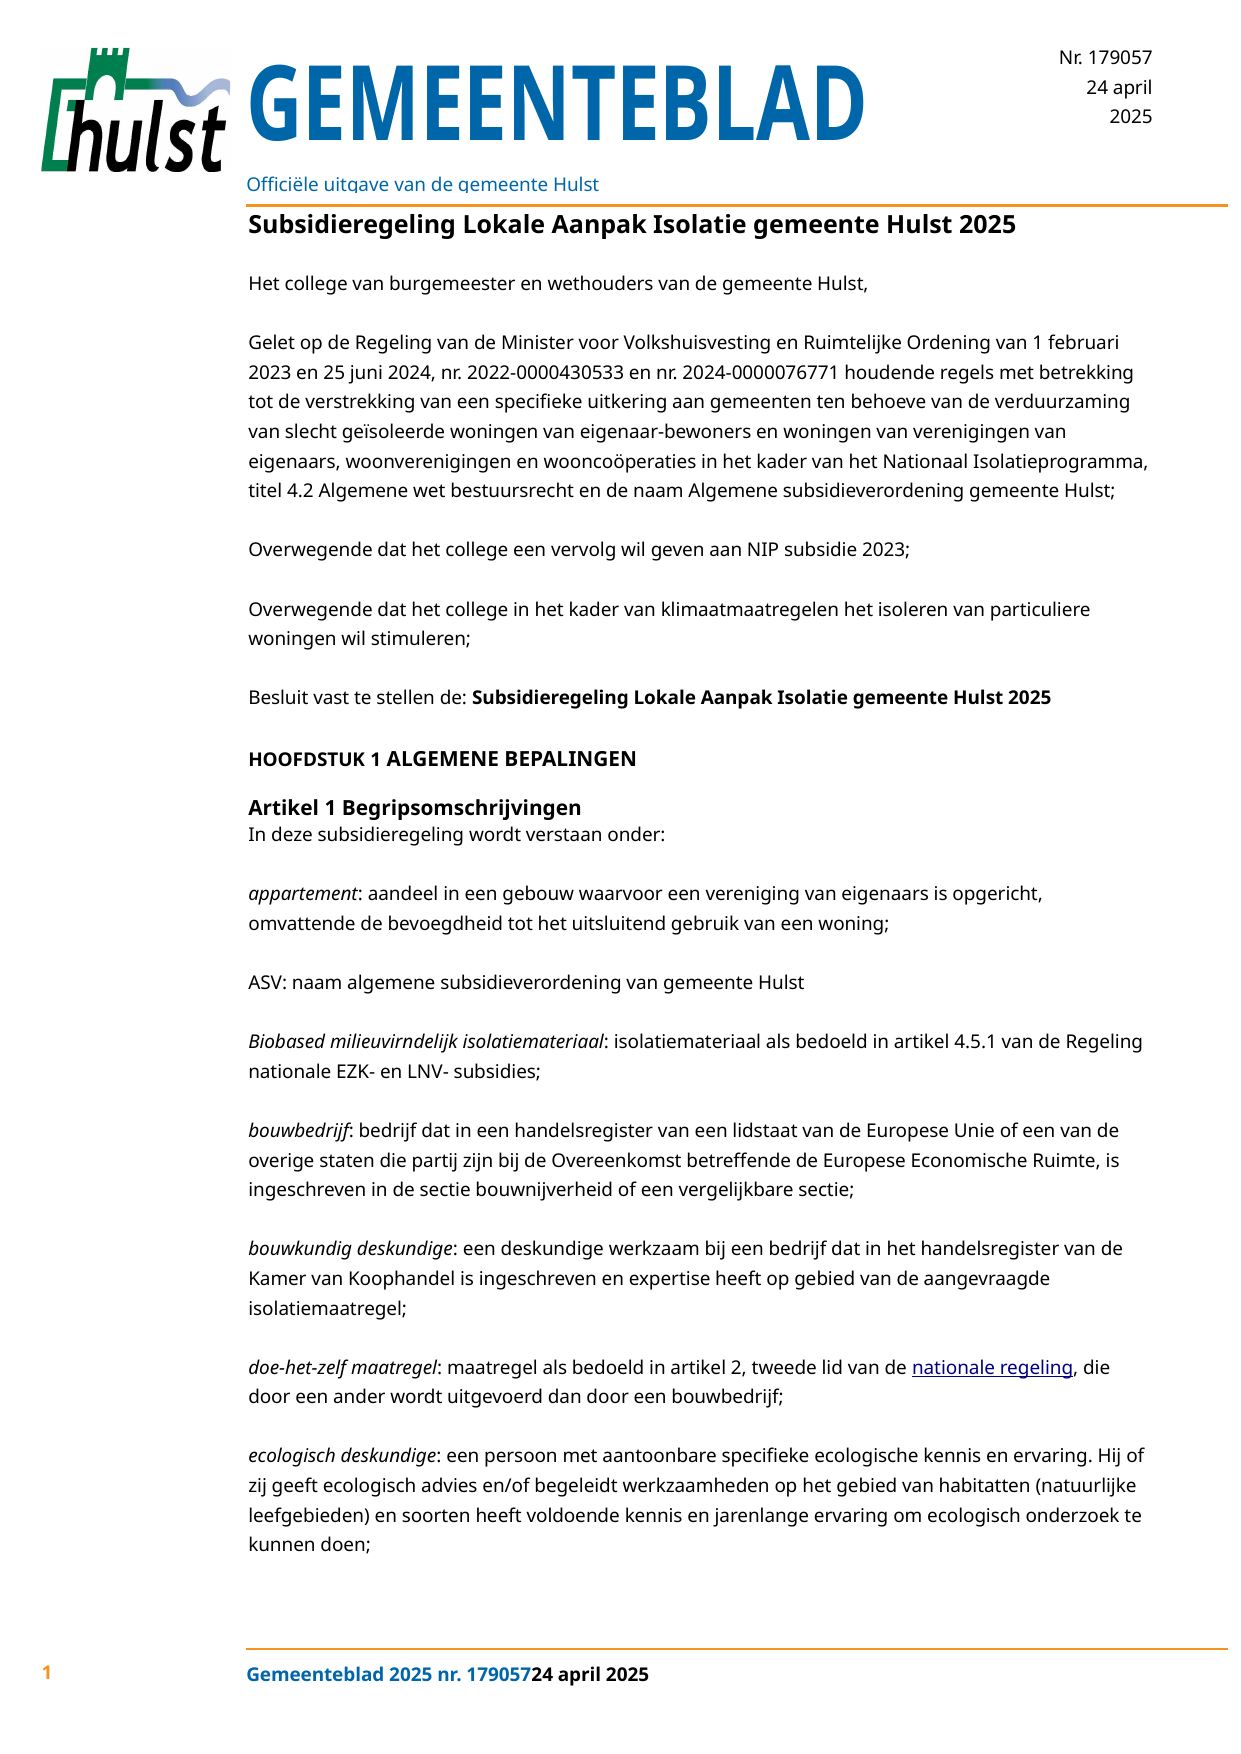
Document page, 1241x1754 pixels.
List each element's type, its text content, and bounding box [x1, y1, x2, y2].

text bouwkundig deskundige: een deskundige werkzaam bij een bedrijf dat in het handelsregister van de Kamer van Koophandel is ingeschreven en expertise heeft op gebied van de aangevraagde isolatiemaatregel; [248, 1236, 1152, 1320]
text doe-het-zelf maatregel: maatregel als bedoeld in artikel 2, tweede lid van de nationale regeling, die door een ander wordt uitgevoerd dan door een bouwbedrijf; [248, 1354, 1152, 1409]
text Gelet op de Regeling van de Minister voor Volkshuisvesting en Ruimtelijke Ordening van 1 februari 2023 en 25 juni 2024, nr. 2022-0000430533 en nr. 2024-0000076771 houdende regels met betrekking tot de verstrekking van een specifieke uitkering aan gemeenten ten behoeve van de verduurzaming van slecht geïsoleerde woningen van eigenaar-bewoners en woningen van verenigingen van eigenaars, woonverenigingen en wooncoöperaties in het kader van het Nationaal Isolatieprogramma, titel 4.2 Algemene wet bestuursrecht en de naam Algemene subsidieverordening gemeente Hulst; [248, 329, 1152, 503]
text bouwbedrijf: bedrijf dat in een handelsregister van een lidstaat van de Europese Unie of een van de overige staten die partij zijn bij de Overeenkomst betreffende de Europese Economische Ruimte, is ingeschreven in de sectie bouwnijverheid of een vergelijkbare sectie; [248, 1117, 1152, 1202]
text Artikel 1 Begripsomschrijvingen [248, 793, 1152, 821]
text In deze subsidieregeling wordt verstaan onder: [248, 821, 1152, 847]
text Overwegende dat het college een vervolg wil geven aan NIP subsidie 2023; [248, 537, 1152, 562]
text Besluit vast te stellen de: Subsidieregeling Lokale Aanpak Isolatie gemeente Hulst 2025 [248, 684, 1152, 710]
text Overwegende dat het college in het kader van klimaatmaatregelen het isoleren van particuliere woningen wil stimuleren; [248, 596, 1152, 651]
picture [41, 47, 231, 172]
text Het college van burgemeester en wethouders van de gemeente Hulst, [248, 270, 1152, 296]
text Subsidieregeling Lokale Aanpak Isolatie gemeente Hulst 2025 [248, 207, 1152, 241]
text Biobased milieuvirndelijk isolatiemateriaal: isolatiemateriaal als bedoeld in artikel 4.5.1 van de Regeling nationale EZK- en LNV- subsidies; [248, 1028, 1152, 1084]
text ecologisch deskundige: een persoon met aantoonbare specifieke ecologische kennis en ervaring. Hij of zij geeft ecologisch advies en/of begeleidt werkzaamheden op het gebied van habitatten (natuurlijke leefgebieden) en soorten heeft voldoende kennis en jarenlange ervaring om ecologisch onderzoek te kunnen doen; [248, 1443, 1152, 1557]
text appartement: aandeel in een gebouw waarvoor een vereniging van eigenaars is opgericht, omvattende de bevoegdheid tot het uitsluitend gebruik van een woning; [248, 881, 1152, 936]
text ASV: naam algemene subsidieverordening van gemeente Hulst [248, 969, 1152, 995]
text HOOFDSTUK 1 ALGEMENE BEPALINGEN [248, 744, 1152, 772]
